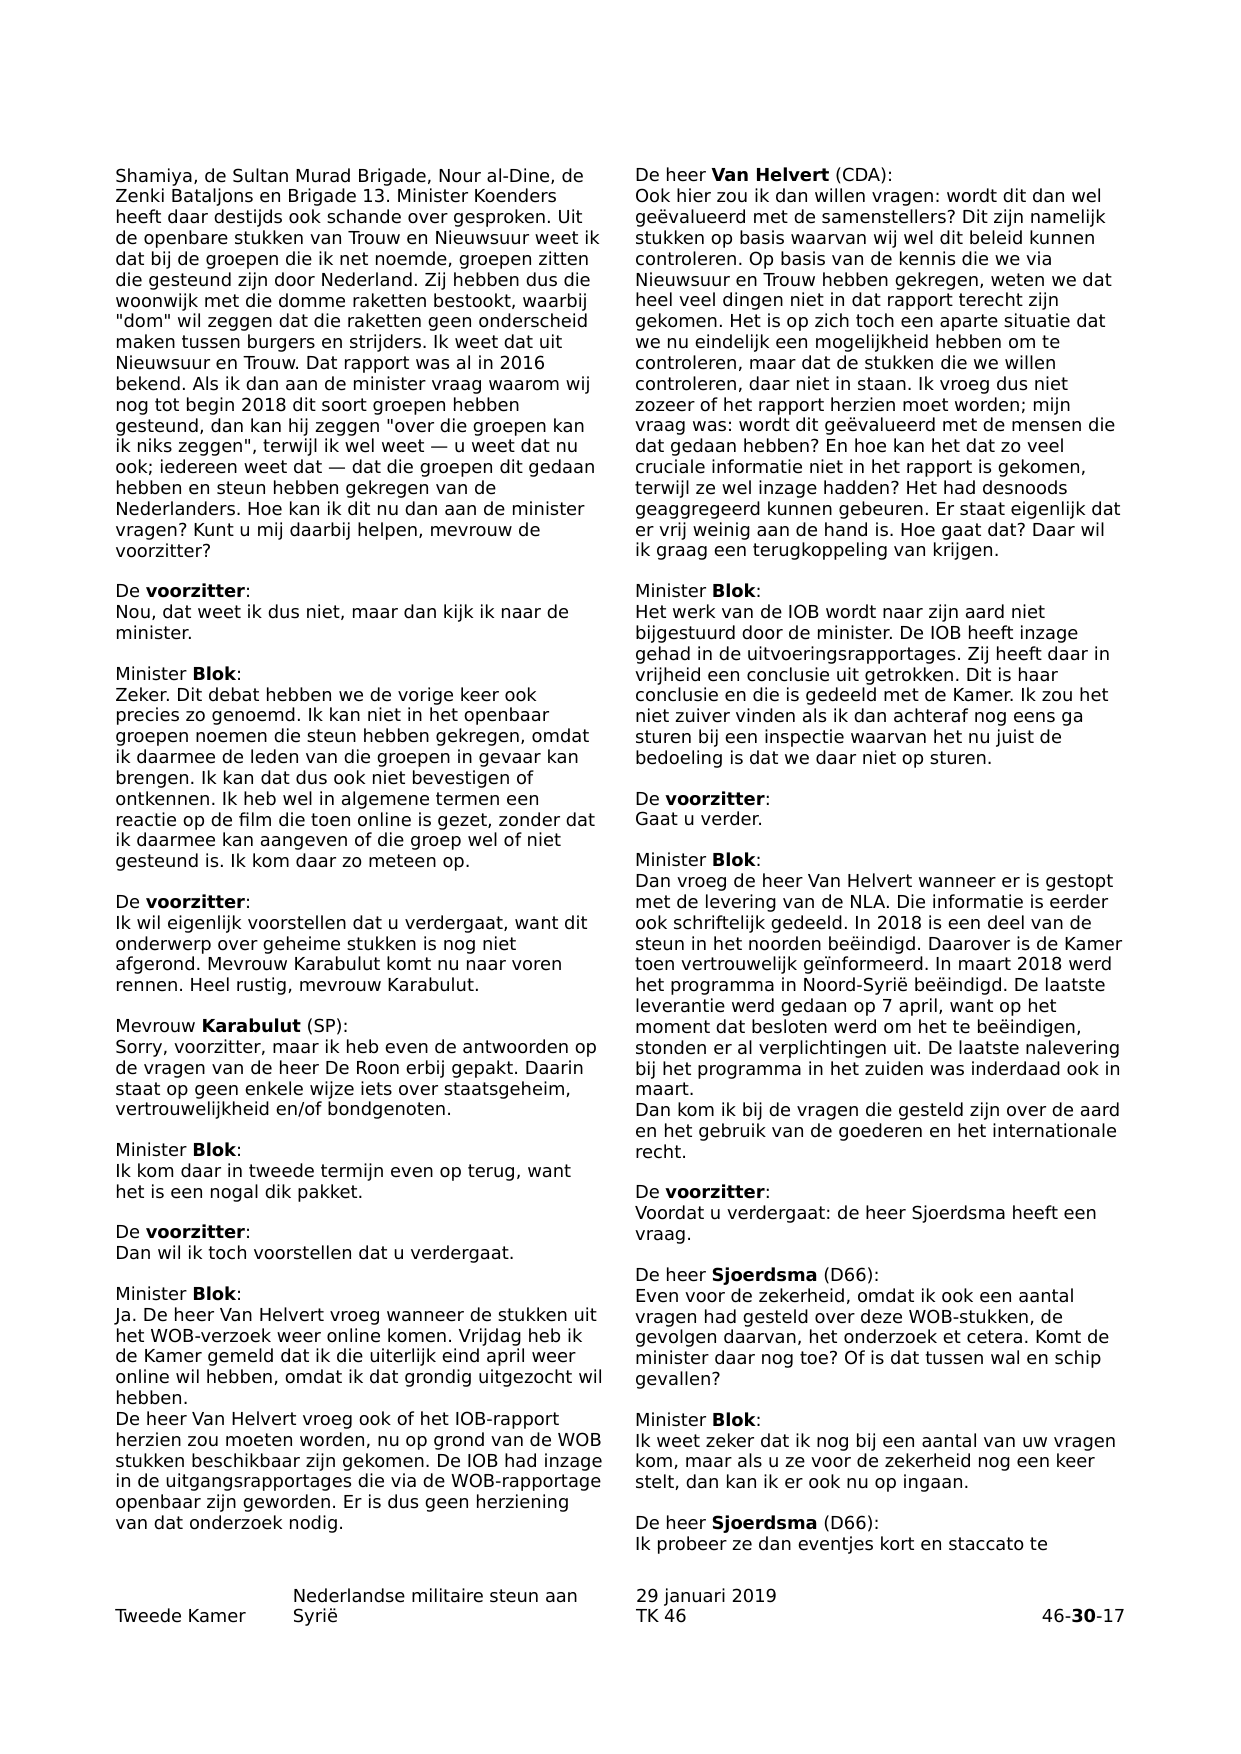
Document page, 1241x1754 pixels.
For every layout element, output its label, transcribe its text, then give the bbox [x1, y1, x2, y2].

text De heer Van Helvert vroeg ook of het IOB-rapport herzien zou moeten worden, nu op grond van de WOB stukken beschikbaar zijn gekomen. De IOB had inzage in de uitgangsrapportages die via de WOB-rapportage openbaar zijn geworden. Er is dus geen herziening van dat onderzoek nodig. [115, 1409, 605, 1534]
text De voorzitter: [115, 1222, 605, 1243]
text De heer Sjoerdsma (D66): [635, 1513, 1125, 1534]
text Minister Blok: [115, 1140, 605, 1161]
text Ik kom daar in tweede termijn even op terug, want het is een nogal dik pakket. [115, 1161, 605, 1202]
text Dan vroeg de heer Van Helvert wanneer er is gestopt met de levering van de NLA. Die informatie is eerder ook schriftelijk gedeeld. In 2018 is een deel van de steun in het noorden beëindigd. Daarover is de Kamer toen vertrouwelijk geïnformeerd. In maart 2018 werd het programma in Noord-Syrië beëindigd. De laatste leverantie werd gedaan op 7 april, want op het moment dat besloten werd om het te beëindigen, stonden er al verplichtingen uit. De laatste nalevering bij het programma in het zuiden was inderdaad ook in maart. [635, 871, 1125, 1100]
text Minister Blok: [115, 1284, 605, 1304]
text De voorzitter: [635, 788, 1125, 809]
text Minister Blok: [635, 850, 1125, 871]
text De heer Van Helvert (CDA): [635, 165, 1125, 186]
text Ik weet zeker dat ik nog bij een aantal van uw vragen kom, maar als u ze voor de zekerheid nog een keer stelt, dan kan ik er ook nu op ingaan. [635, 1430, 1125, 1493]
text Minister Blok: [635, 1410, 1125, 1430]
text De voorzitter: [115, 581, 605, 602]
text Ik probeer ze dan eventjes kort en staccato te [635, 1534, 1125, 1554]
text Mevrouw Karabulut (SP): [115, 1016, 605, 1037]
text Sorry, voorzitter, maar ik heb even de antwoorden op de vragen van de heer De Roon erbij gepakt. Daarin staat op geen enkele wijze iets over staatsgeheim, vertrouwelijkheid en/of bondgenoten. [115, 1037, 605, 1120]
text Shamiya, de Sultan Murad Brigade, Nour al-Dine, de Zenki Bataljons en Brigade 13. Minister Koenders heeft daar destijds ook schande over gesproken. Uit de openbare stukken van Trouw en Nieuwsuur weet ik dat bij de groepen die ik net noemde, groepen zitten die gesteund zijn door Nederland. Zij hebben dus die woonwijk met die domme raketten bestookt, waarbij "dom" wil zeggen dat die raketten geen onderscheid maken tussen burgers en strijders. Ik weet dat uit Nieuwsuur en Trouw. Dat rapport was al in 2016 bekend. Als ik dan aan de minister vraag waarom wij nog tot begin 2018 dit soort groepen hebben gesteund, dan kan hij zeggen "over die groepen kan ik niks zeggen", terwijl ik wel weet — u weet dat nu ook; iedereen weet dat — dat die groepen dit gedaan hebben en steun hebben gekregen van de Nederlanders. Hoe kan ik dit nu dan aan de minister vragen? Kunt u mij daarbij helpen, mevrouw de voorzitter? [115, 165, 605, 561]
text Gaat u verder. [635, 809, 1125, 830]
text Ook hier zou ik dan willen vragen: wordt dit dan wel geëvalueerd met de samenstellers? Dit zijn namelijk stukken op basis waarvan wij wel dit beleid kunnen controleren. Op basis van de kennis die we via Nieuwsuur en Trouw hebben gekregen, weten we dat heel veel dingen niet in dat rapport terecht zijn gekomen. Het is op zich toch een aparte situatie dat we nu eindelijk een mogelijkheid hebben om te controleren, maar dat de stukken die we willen controleren, daar niet in staan. Ik vroeg dus niet zozeer of het rapport herzien moet worden; mijn vraag was: wordt dit geëvalueerd met de mensen die dat gedaan hebben? En hoe kan het dat zo veel cruciale informatie niet in het rapport is gekomen, terwijl ze wel inzage hadden? Het had desnoods geaggregeerd kunnen gebeuren. Er staat eigenlijk dat er vrij weinig aan de hand is. Hoe gaat dat? Daar wil ik graag een terugkoppeling van krijgen. [635, 186, 1125, 561]
text Dan kom ik bij de vragen die gesteld zijn over de aard en het gebruik van de goederen en het internationale recht. [635, 1100, 1125, 1162]
text Het werk van de IOB wordt naar zijn aard niet bijgestuurd door de minister. De IOB heeft inzage gehad in de uitvoeringsrapportages. Zij heeft daar in vrijheid een conclusie uit getrokken. Dit is haar conclusie en die is gedeeld met de Kamer. Ik zou het niet zuiver vinden als ik dan achteraf nog eens ga sturen bij een inspectie waarvan het nu juist de bedoeling is dat we daar niet op sturen. [635, 602, 1125, 768]
text Voordat u verdergaat: de heer Sjoerdsma heeft een vraag. [635, 1203, 1125, 1245]
text Minister Blok: [635, 581, 1125, 602]
text De voorzitter: [635, 1182, 1125, 1203]
text Dan wil ik toch voorstellen dat u verdergaat. [115, 1243, 605, 1264]
text Ja. De heer Van Helvert vroeg wanneer de stukken uit het WOB-verzoek weer online komen. Vrijdag heb ik de Kamer gemeld dat ik die uiterlijk eind april weer online wil hebben, omdat ik dat grondig uitgezocht wil hebben. [115, 1304, 605, 1409]
text Ik wil eigenlijk voorstellen dat u verdergaat, want dit onderwerp over geheime stukken is nog niet afgerond. Mevrouw Karabulut komt nu naar voren rennen. Heel rustig, mevrouw Karabulut. [115, 912, 605, 996]
text Minister Blok: [115, 663, 605, 684]
text Even voor de zekerheid, omdat ik ook een aantal vragen had gesteld over deze WOB-stukken, de gevolgen daarvan, het onderzoek et cetera. Komt de minister daar nog toe? Of is dat tussen wal en schip gevallen? [635, 1286, 1125, 1390]
text De voorzitter: [115, 892, 605, 912]
text De heer Sjoerdsma (D66): [635, 1265, 1125, 1286]
text Nou, dat weet ik dus niet, maar dan kijk ik naar de minister. [115, 602, 605, 643]
text Zeker. Dit debat hebben we de vorige keer ook precies zo genoemd. Ik kan niet in het openbaar groepen noemen die steun hebben gekregen, omdat ik daarmee de leden van die groepen in gevaar kan brengen. Ik kan dat dus ook niet bevestigen of ontkennen. Ik heb wel in algemene termen een reactie op de film die toen online is gezet, zonder dat ik daarmee kan aangeven of die groep wel of niet gesteund is. Ik kom daar zo meteen op. [115, 684, 605, 872]
